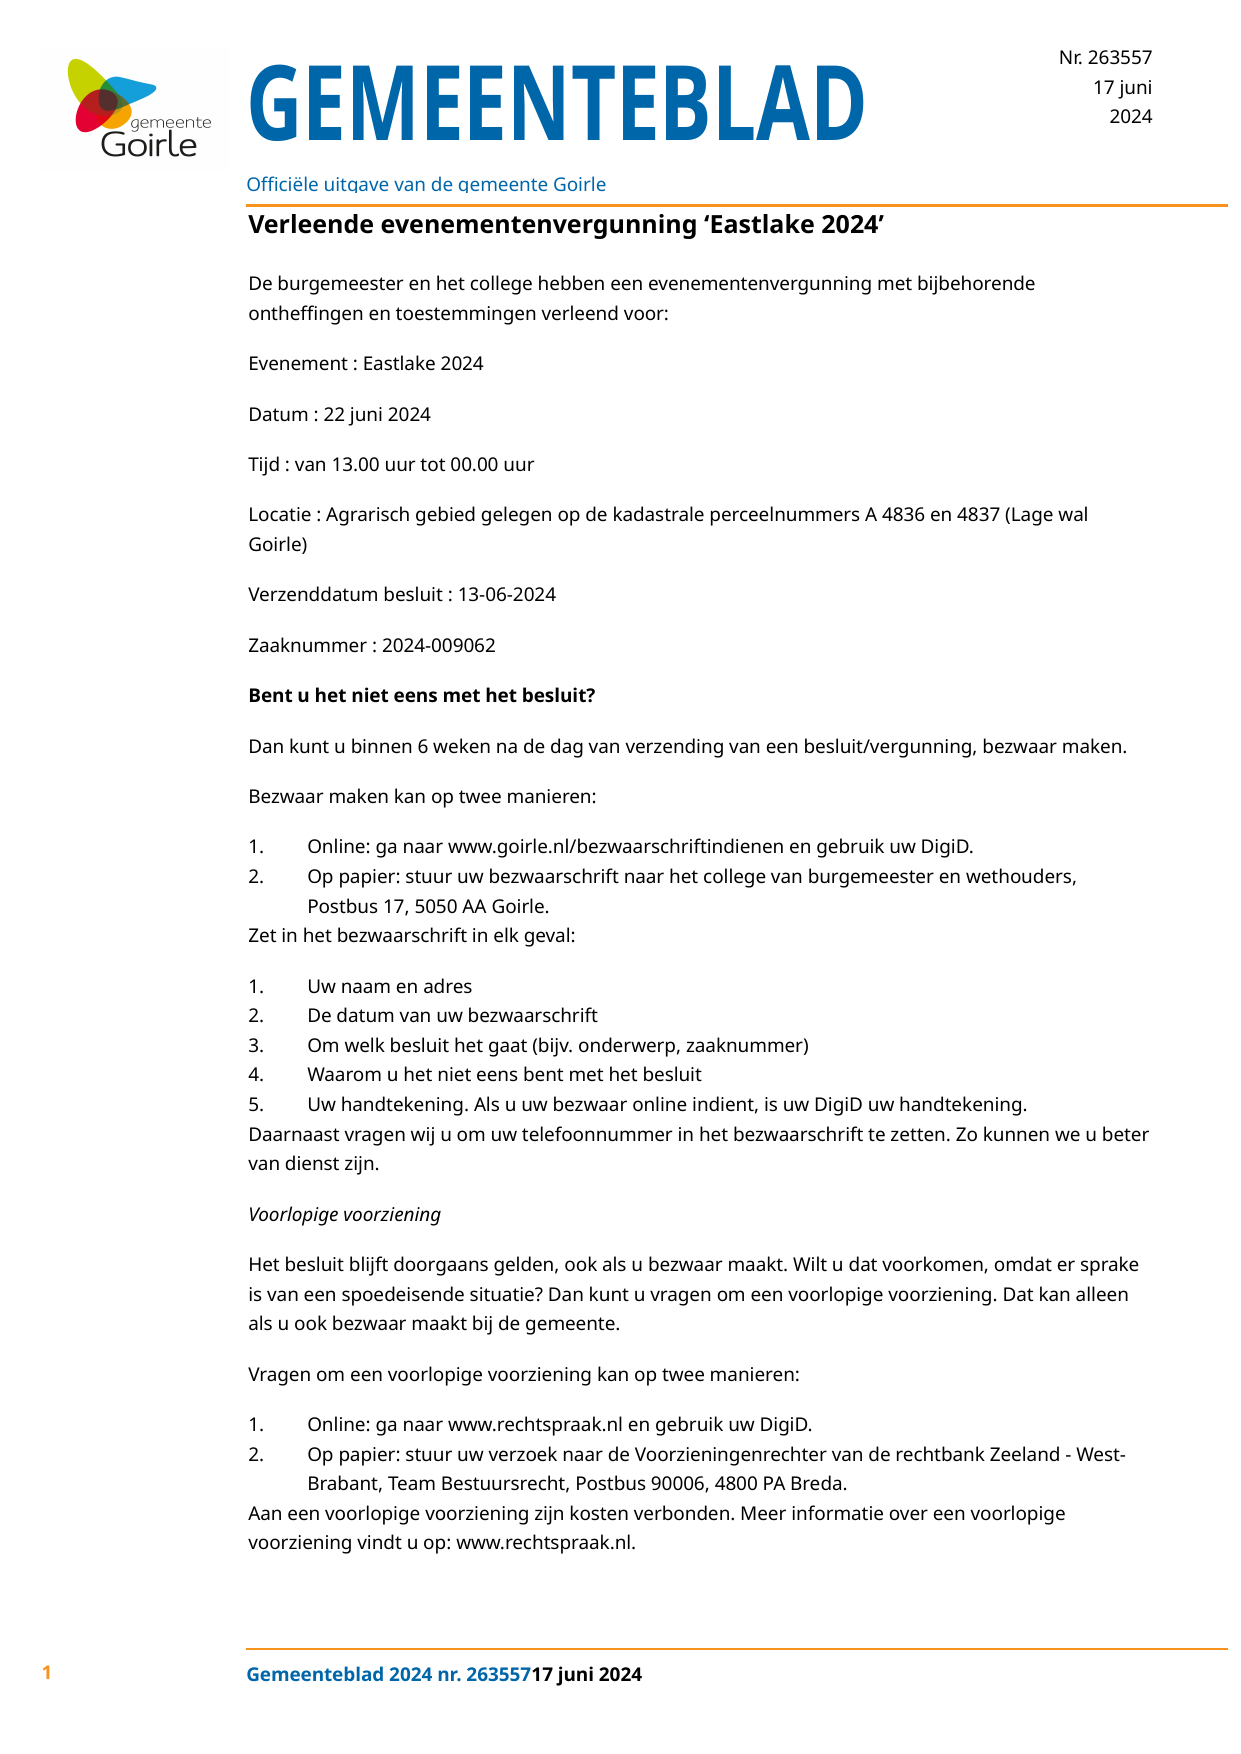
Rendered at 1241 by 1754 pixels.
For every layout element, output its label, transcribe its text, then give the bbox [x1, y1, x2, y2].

text Het besluit blijft doorgaans gelden, ook als u bezwaar maakt. Wilt u dat voorkomen, omdat er sprake is van een spoedeisende situatie? Dan kunt u vragen om een voorlopige voorziening. Dat kan alleen als u ook bezwaar maakt bij de gemeente. [248, 1251, 1152, 1336]
text Tijd : van 13.00 uur tot 00.00 uur [248, 451, 1152, 477]
text Locatie : Agrarisch gebied gelegen op de kadastrale perceelnummers A 4836 en 4837 (Lage wal Goirle) [248, 502, 1152, 557]
list Waarom u het niet eens bent met het besluit [248, 1062, 1152, 1087]
picture [41, 47, 231, 172]
text Verzenddatum besluit : 13-06-2024 [248, 582, 1152, 607]
list Op papier: stuur uw verzoek naar de Voorzieningenrechter van de rechtbank Zeeland - West-Brabant, Team Bestuursrecht, Postbus 90006, 4800 PA Breda. [248, 1441, 1152, 1496]
list Op papier: stuur uw bezwaarschrift naar het college van burgemeester en wethouders, Postbus 17, 5050 AA Goirle. [248, 863, 1152, 918]
text Verleende evenementenvergunning ‘Eastlake 2024’ [248, 207, 1152, 241]
text Zaaknummer : 2024-009062 [248, 632, 1152, 658]
text Bent u het niet eens met het besluit? [248, 682, 1152, 708]
text Dan kunt u binnen 6 weken na de dag van verzending van een besluit/vergunning, bezwaar maken. [248, 733, 1152, 758]
text Datum : 22 juni 2024 [248, 401, 1152, 426]
text Aan een voorlopige voorziening zijn kosten verbonden. Meer informatie over een voorlopige voorziening vindt u op: www.rechtspraak.nl. [248, 1500, 1152, 1555]
text Voorlopige voorziening [248, 1201, 1152, 1226]
list Online: ga naar www.goirle.nl/bezwaarschriftindienen en gebruik uw DigiD. [248, 834, 1152, 859]
list Uw naam en adres [248, 973, 1152, 998]
text Bezwaar maken kan op twee manieren: [248, 783, 1152, 809]
text Evenement : Eastlake 2024 [248, 350, 1152, 376]
text Zet in het bezwaarschrift in elk geval: [248, 922, 1152, 948]
list Online: ga naar www.rechtspraak.nl en gebruik uw DigiD. [248, 1411, 1152, 1437]
text De burgemeester en het college hebben een evenementenvergunning met bijbehorende ontheffingen en toestemmingen verleend voor: [248, 270, 1152, 326]
list Uw handtekening. Als u uw bezwaar online indient, is uw DigiD uw handtekening. [248, 1091, 1152, 1117]
text Daarnaast vragen wij u om uw telefoonnummer in het bezwaarschrift te zetten. Zo kunnen we u beter van dienst zijn. [248, 1121, 1152, 1176]
text Vragen om een voorlopige voorziening kan op twee manieren: [248, 1361, 1152, 1386]
list De datum van uw bezwaarschrift [248, 1002, 1152, 1028]
list Om welk besluit het gaat (bijv. onderwerp, zaaknummer) [248, 1032, 1152, 1058]
